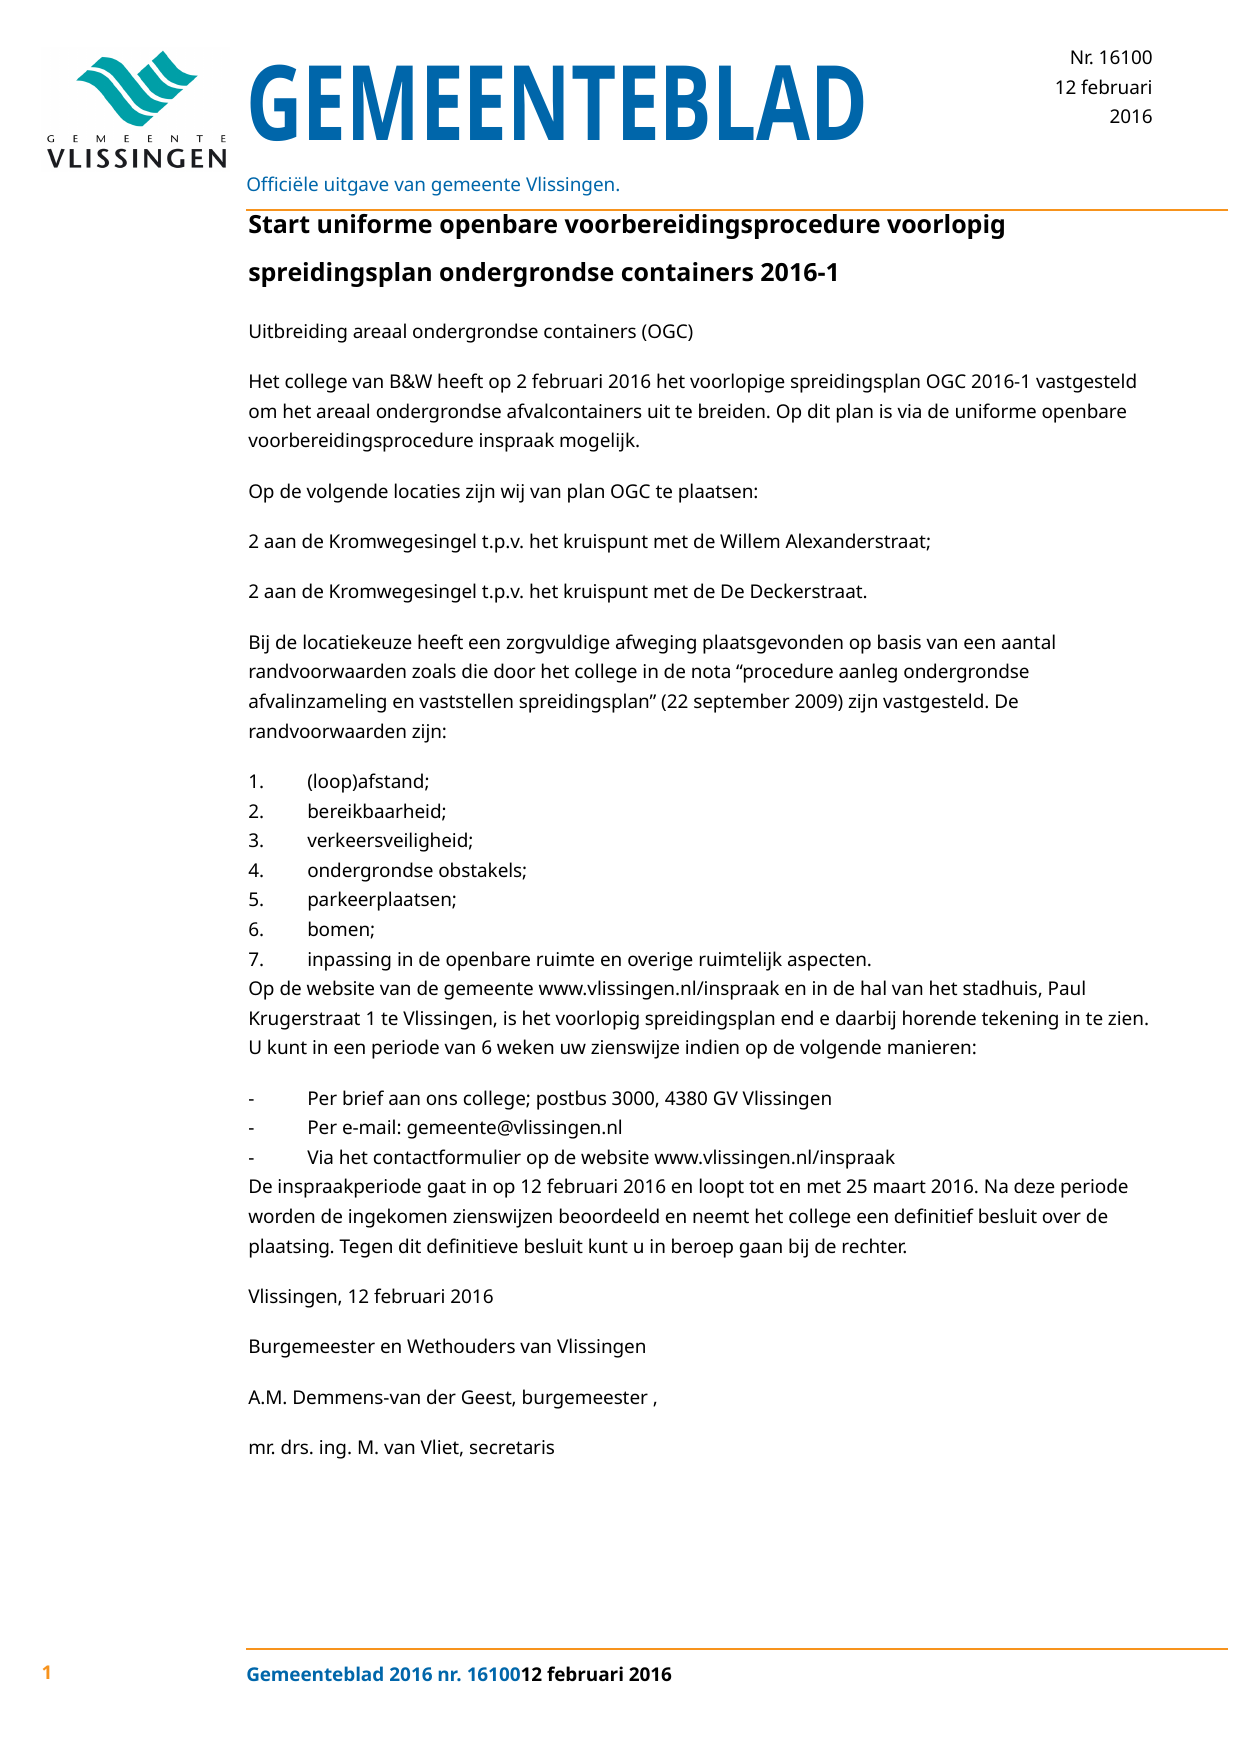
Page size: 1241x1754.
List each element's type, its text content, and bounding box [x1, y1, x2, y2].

list Per brief aan ons college; postbus 3000, 4380 GV Vlissingen [248, 1085, 1152, 1111]
list verkeersveiligheid; [248, 827, 1152, 853]
text Bij de locatiekeuze heeft een zorgvuldige afweging plaatsgevonden op basis van een aantal randvoorwaarden zoals die door het college in de nota “procedure aanleg ondergrondse afvalinzameling en vaststellen spreidingsplan” (22 september 2009) zijn vastgesteld. De randvoorwaarden zijn: [248, 629, 1152, 744]
text Start uniforme openbare voorbereidingsprocedure voorlopig spreidingsplan ondergrondse containers 2016-1 [248, 211, 1152, 288]
list inpassing in de openbare ruimte en overige ruimtelijk aspecten. [248, 946, 1152, 972]
list ondergrondse obstakels; [248, 857, 1152, 883]
text De inspraakperiode gaat in op 12 februari 2016 en loopt tot en met 25 maart 2016. Na deze periode worden de ingekomen zienswijzen beoordeeld en neemt het college een definitief besluit over de plaatsing. Tegen dit definitieve besluit kunt u in beroep gaan bij de rechter. [248, 1174, 1152, 1259]
list Per e-mail: gemeente@vlissingen.nl [248, 1114, 1152, 1140]
text 2 aan de Kromwegesingel t.p.v. het kruispunt met de Willem Alexanderstraat; [248, 528, 1152, 554]
text Burgemeester en Wethouders van Vlissingen [248, 1334, 1152, 1359]
picture [41, 47, 231, 172]
text 2 aan de Kromwegesingel t.p.v. het kruispunt met de De Deckerstraat. [248, 579, 1152, 604]
list Via het contactformulier op de website www.vlissingen.nl/inspraak [248, 1144, 1152, 1170]
list (loop)afstand; [248, 768, 1152, 794]
text Vlissingen, 12 februari 2016 [248, 1283, 1152, 1309]
text mr. drs. ing. M. van Vliet, secretaris [248, 1434, 1152, 1460]
list parkeerplaatsen; [248, 887, 1152, 912]
text Uitbreiding areaal ondergrondse containers (OGC) [248, 318, 1152, 344]
list bereikbaarheid; [248, 798, 1152, 824]
text Op de website van de gemeente www.vlissingen.nl/inspraak en in de hal van het stadhuis, Paul Krugerstraat 1 te Vlissingen, is het voorlopig spreidingsplan end e daarbij horende tekening in te zien. U kunt in een periode van 6 weken uw zienswijze indien op de volgende manieren: [248, 975, 1152, 1060]
text A.M. Demmens-van der Geest, burgemeester , [248, 1384, 1152, 1410]
list bomen; [248, 916, 1152, 942]
text Op de volgende locaties zijn wij van plan OGC te plaatsen: [248, 478, 1152, 504]
text Het college van B&W heeft op 2 februari 2016 het voorlopige spreidingsplan OGC 2016-1 vastgesteld om het areaal ondergrondse afvalcontainers uit te breiden. Op dit plan is via de uniforme openbare voorbereidingsprocedure inspraak mogelijk. [248, 368, 1152, 453]
